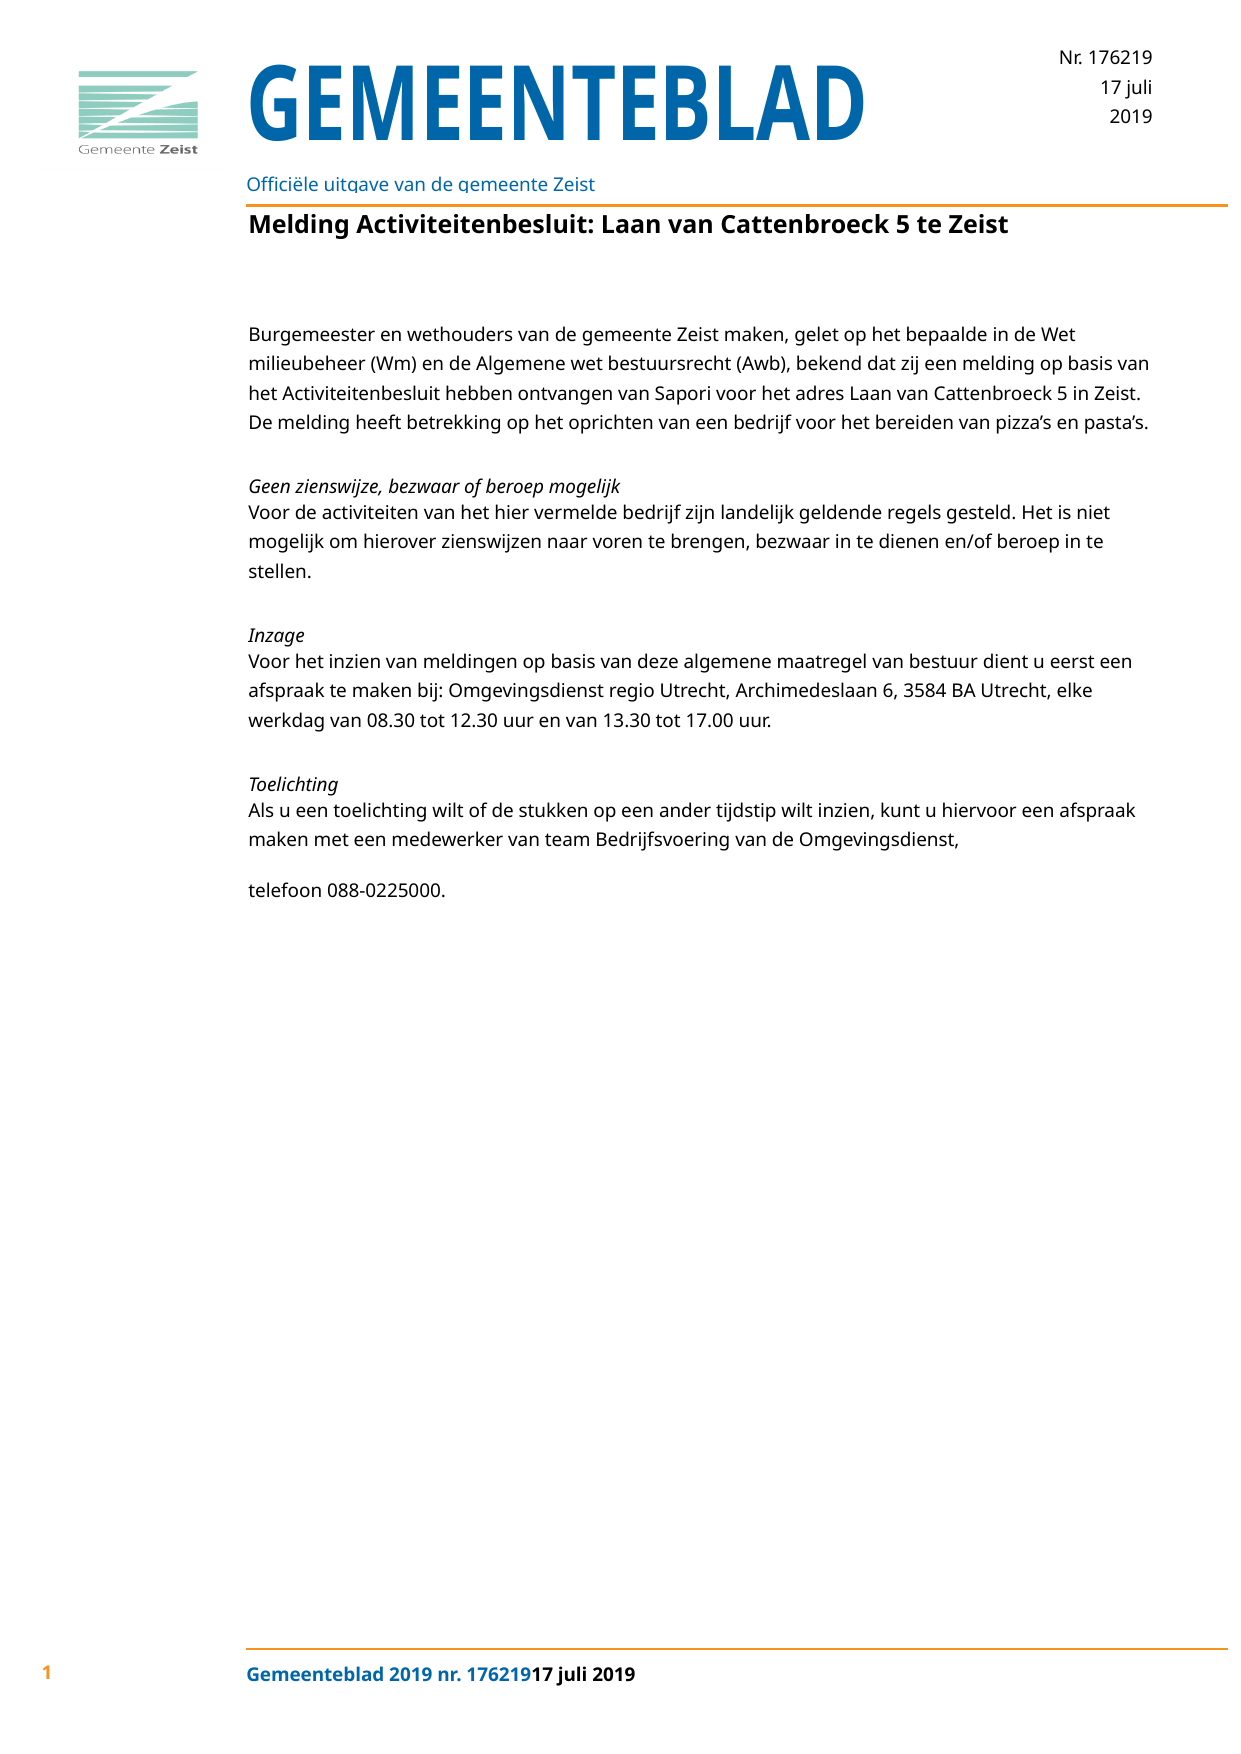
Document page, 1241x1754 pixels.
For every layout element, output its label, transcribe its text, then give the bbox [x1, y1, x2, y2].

text Melding Activiteitenbesluit: Laan van Cattenbroeck 5 te Zeist [248, 207, 1152, 241]
text Toelichting [248, 771, 1152, 797]
text Burgemeester en wethouders van de gemeente Zeist maken, gelet op het bepaalde in de Wet milieubeheer (Wm) en de Algemene wet bestuursrecht (Awb), bekend dat zij een melding op basis van het Activiteitenbesluit hebben ontvangen van Sapori voor het adres Laan van Cattenbroeck 5 in Zeist. De melding heeft betrekking op het oprichten van een bedrijf voor het bereiden van pizza’s en pasta’s. [248, 321, 1152, 435]
text Geen zienswijze, bezwaar of beroep mogelijk [248, 473, 1152, 499]
text Als u een toelichting wilt of de stukken op een ander tijdstip wilt inzien, kunt u hiervoor een afspraak maken met een medewerker van team Bedrijfsvoering van de Omgevingsdienst, [248, 797, 1152, 852]
text Inzage [248, 622, 1152, 648]
picture [41, 47, 231, 172]
text telefoon 088-0225000. [248, 877, 1152, 903]
text Voor het inzien van meldingen op basis van deze algemene maatregel van bestuur dient u eerst een afspraak te maken bij: Omgevingsdienst regio Utrecht, Archimedeslaan 6, 3584 BA Utrecht, elke werkdag van 08.30 tot 12.30 uur en van 13.30 tot 17.00 uur. [248, 648, 1152, 733]
text Voor de activiteiten van het hier vermelde bedrijf zijn landelijk geldende regels gesteld. Het is niet mogelijk om hierover zienswijzen naar voren te brengen, bezwaar in te dienen en/of beroep in te stellen. [248, 499, 1152, 584]
